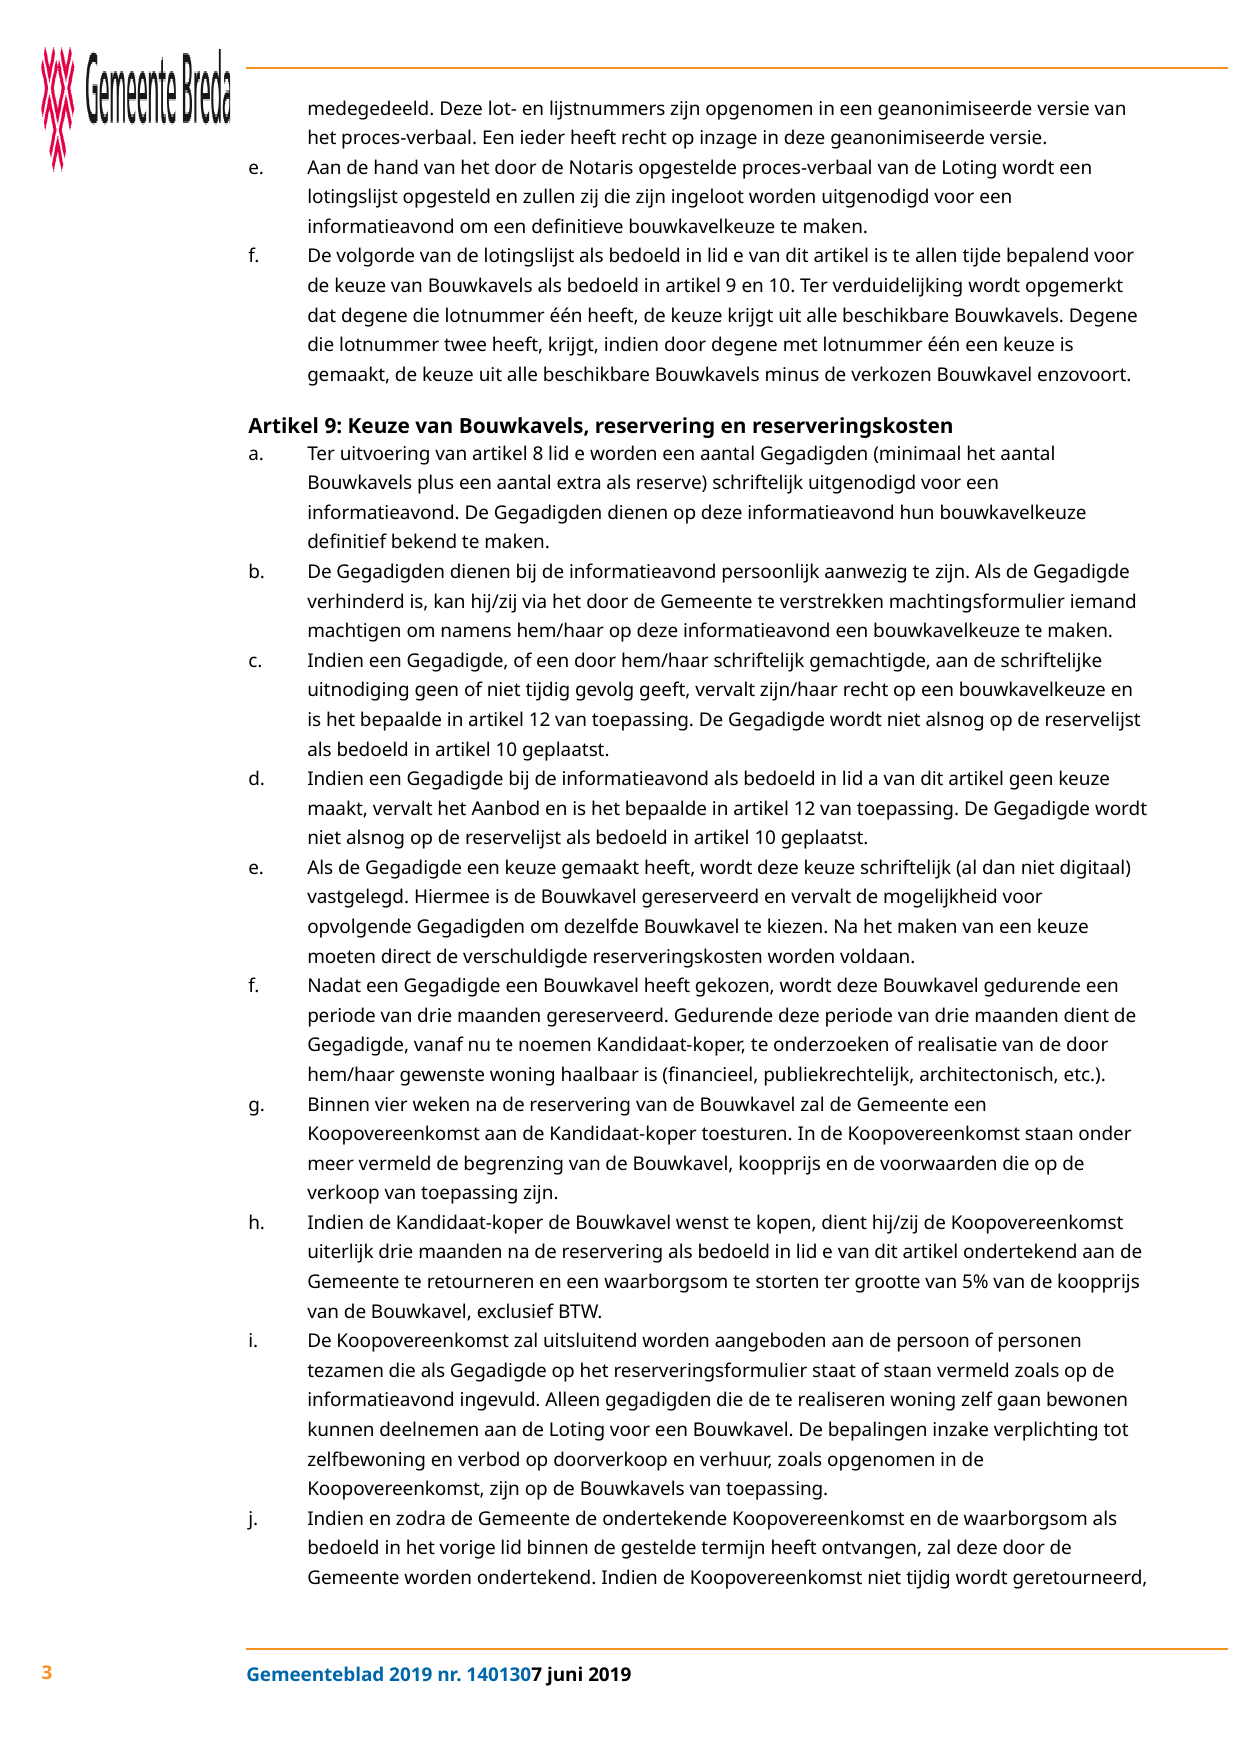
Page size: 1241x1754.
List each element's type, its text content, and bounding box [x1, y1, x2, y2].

list Nadat een Gegadigde een Bouwkavel heeft gekozen, wordt deze Bouwkavel gedurende een periode van drie maanden gereserveerd. Gedurende deze periode van drie maanden dient de Gegadigde, vanaf nu te noemen Kandidaat-koper, te onderzoeken of realisatie van de door hem/haar gewenste woning haalbaar is (financieel, publiekrechtelijk, architectonisch, etc.). [248, 972, 1152, 1087]
list Aan de hand van het door de Notaris opgestelde proces-verbaal van de Loting wordt een lotingslijst opgesteld en zullen zij die zijn ingeloot worden uitgenodigd voor een informatieavond om een definitieve bouwkavelkeuze te maken. [248, 154, 1152, 239]
list Indien de Kandidaat-koper de Bouwkavel wenst te kopen, dient hij/zij de Koopovereenkomst uiterlijk drie maanden na de reservering als bedoeld in lid e van dit artikel ondertekend aan de Gemeente te retourneren en een waarborgsom te storten ter grootte van 5% van de koopprijs van de Bouwkavel, exclusief BTW. [248, 1209, 1152, 1323]
picture [41, 47, 231, 172]
list Binnen vier weken na de reservering van de Bouwkavel zal de Gemeente een Koopovereenkomst aan de Kandidaat-koper toesturen. In de Koopovereenkomst staan onder meer vermeld de begrenzing van de Bouwkavel, koopprijs en de voorwaarden die op de verkoop van toepassing zijn. [248, 1091, 1152, 1205]
list Als de Gegadigde een keuze gemaakt heeft, wordt deze keuze schriftelijk (al dan niet digitaal) vastgelegd. Hiermee is de Bouwkavel gereserveerd en vervalt de mogelijkheid voor opvolgende Gegadigden om dezelfde Bouwkavel te kiezen. Na het maken van een keuze moeten direct de verschuldigde reserveringskosten worden voldaan. [248, 854, 1152, 968]
list De volgorde van de lotingslijst als bedoeld in lid e van dit artikel is te allen tijde bepalend voor de keuze van Bouwkavels als bedoeld in artikel 9 en 10. Ter verduidelijking wordt opgemerkt dat degene die lotnummer één heeft, de keuze krijgt uit alle beschikbare Bouwkavels. Degene die lotnummer twee heeft, krijgt, indien door degene met lotnummer één een keuze is gemaakt, de keuze uit alle beschikbare Bouwkavels minus de verkozen Bouwkavel enzovoort. [248, 243, 1152, 387]
list Ter uitvoering van artikel 8 lid e worden een aantal Gegadigden (minimaal het aantal Bouwkavels plus een aantal extra als reserve) schriftelijk uitgenodigd voor een informatieavond. De Gegadigden dienen op deze informatieavond hun bouwkavelkeuze definitief bekend te maken. [248, 440, 1152, 554]
text Artikel 9: Keuze van Bouwkavels, reservering en reserveringskosten [248, 411, 1152, 440]
list Indien een Gegadigde, of een door hem/haar schriftelijk gemachtigde, aan de schriftelijke uitnodiging geen of niet tijdig gevolg geeft, vervalt zijn/haar recht op een bouwkavelkeuze en is het bepaalde in artikel 12 van toepassing. De Gegadigde wordt niet alsnog op de reservelijst als bedoeld in artikel 10 geplaatst. [248, 647, 1152, 761]
list Indien en zodra de Gemeente de ondertekende Koopovereenkomst en de waarborgsom als bedoeld in het vorige lid binnen de gestelde termijn heeft ontvangen, zal deze door de Gemeente worden ondertekend. Indien de Koopovereenkomst niet tijdig wordt geretourneerd, [248, 1505, 1152, 1590]
list Indien een Gegadigde bij de informatieavond als bedoeld in lid a van dit artikel geen keuze maakt, vervalt het Aanbod en is het bepaalde in artikel 12 van toepassing. De Gegadigde wordt niet alsnog op de reservelijst als bedoeld in artikel 10 geplaatst. [248, 765, 1152, 850]
list medegedeeld. Deze lot- en lijstnummers zijn opgenomen in een geanonimiseerde versie van het proces-verbaal. Een ieder heeft recht op inzage in deze geanonimiseerde versie. [248, 95, 1152, 150]
list De Gegadigden dienen bij de informatieavond persoonlijk aanwezig te zijn. Als de Gegadigde verhinderd is, kan hij/zij via het door de Gemeente te verstrekken machtingsformulier iemand machtigen om namens hem/haar op deze informatieavond een bouwkavelkeuze te maken. [248, 558, 1152, 643]
list De Koopovereenkomst zal uitsluitend worden aangeboden aan de persoon of personen tezamen die als Gegadigde op het reserveringsformulier staat of staan vermeld zoals op de informatieavond ingevuld. Alleen gegadigden die de te realiseren woning zelf gaan bewonen kunnen deelnemen aan de Loting voor een Bouwkavel. De bepalingen inzake verplichting tot zelfbewoning en verbod op doorverkoop en verhuur, zoals opgenomen in de Koopovereenkomst, zijn op de Bouwkavels van toepassing. [248, 1327, 1152, 1501]
